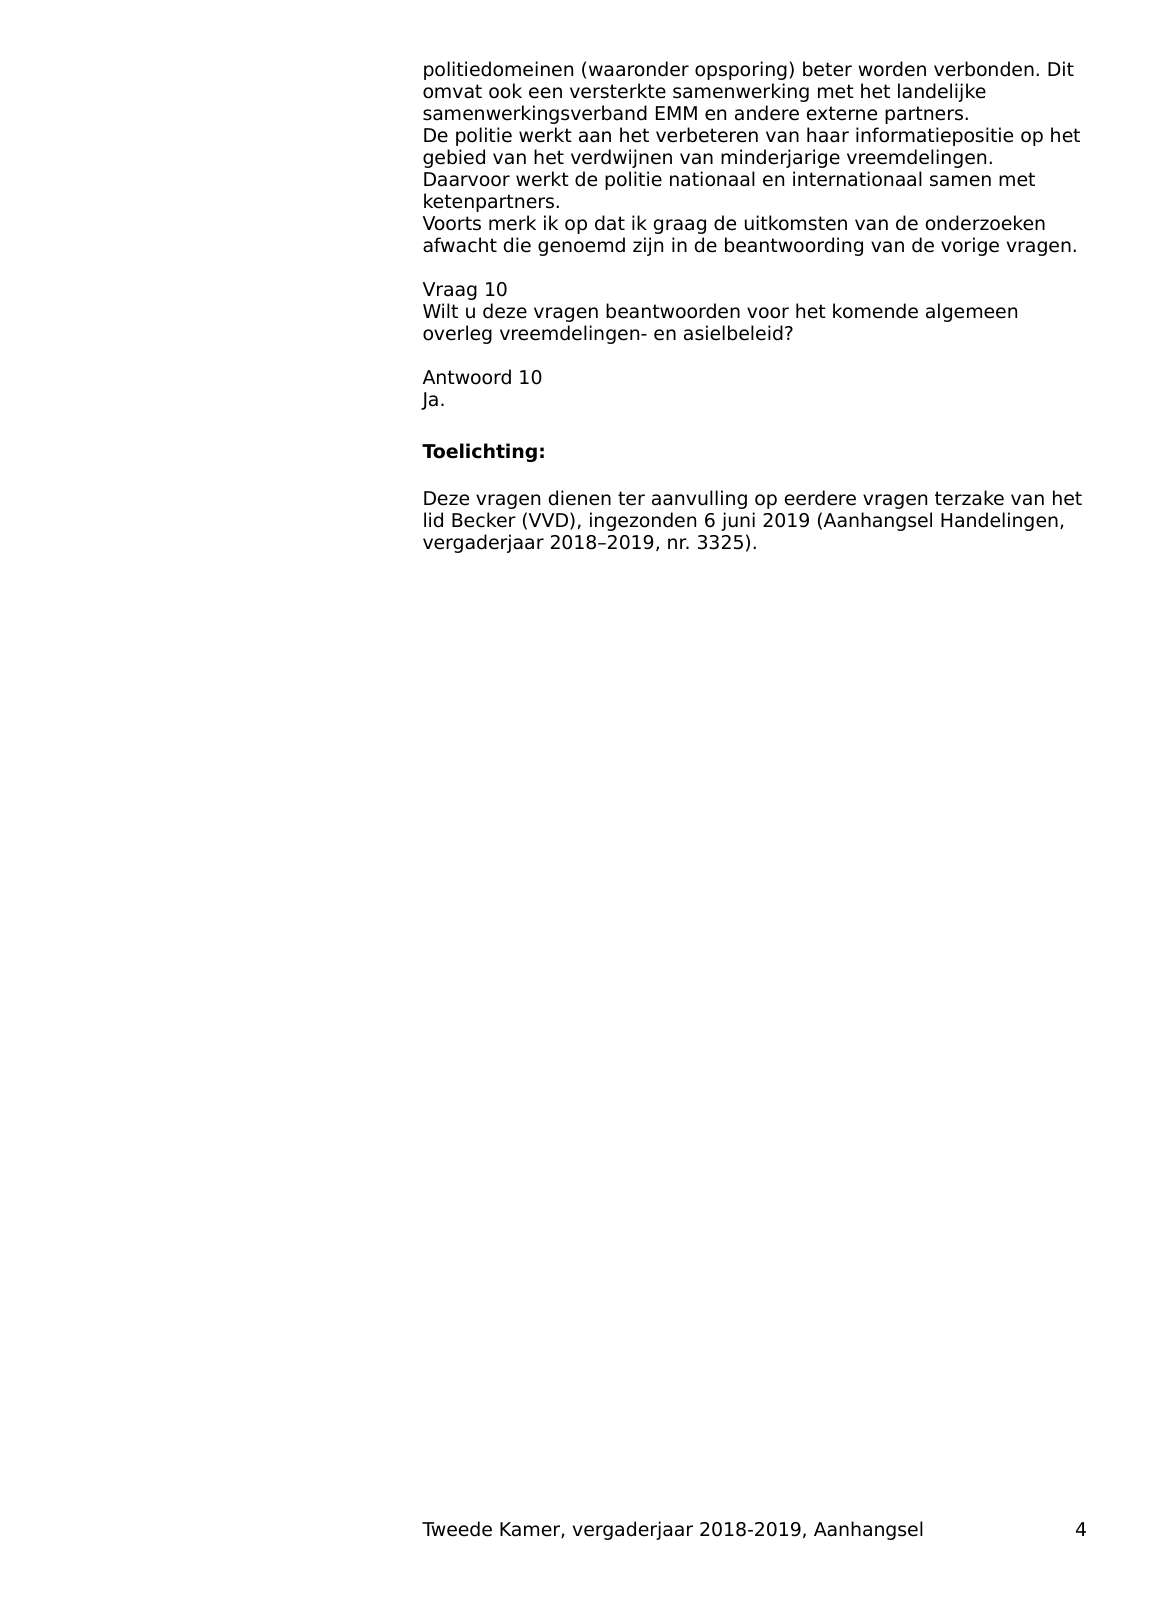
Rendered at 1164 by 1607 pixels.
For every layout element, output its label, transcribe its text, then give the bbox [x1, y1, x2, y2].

text Deze vragen dienen ter aanvulling op eerdere vragen terzake van het lid Becker (VVD), ingezonden 6 juni 2019 (Aanhangsel Handelingen, vergaderjaar 2018–2019, nr. 3325). [422, 488, 1087, 554]
subtitle Toelichting: [422, 441, 1087, 463]
text Vraag 10 [422, 279, 1087, 301]
text politiedomeinen (waaronder opsporing) beter worden verbonden. Dit omvat ook een versterkte samenwerking met het landelijke samenwerkingsverband EMM en andere externe partners. [422, 59, 1087, 125]
text Antwoord 10 [422, 367, 1087, 389]
text Voorts merk ik op dat ik graag de uitkomsten van de onderzoeken afwacht die genoemd zijn in de beantwoording van de vorige vragen. [422, 213, 1087, 257]
text De politie werkt aan het verbeteren van haar informatiepositie op het gebied van het verdwijnen van minderjarige vreemdelingen. Daarvoor werkt de politie nationaal en internationaal samen met ketenpartners. [422, 125, 1087, 213]
text Wilt u deze vragen beantwoorden voor het komende algemeen overleg vreemdelingen- en asielbeleid? [422, 301, 1087, 345]
text Ja. [422, 389, 1087, 411]
